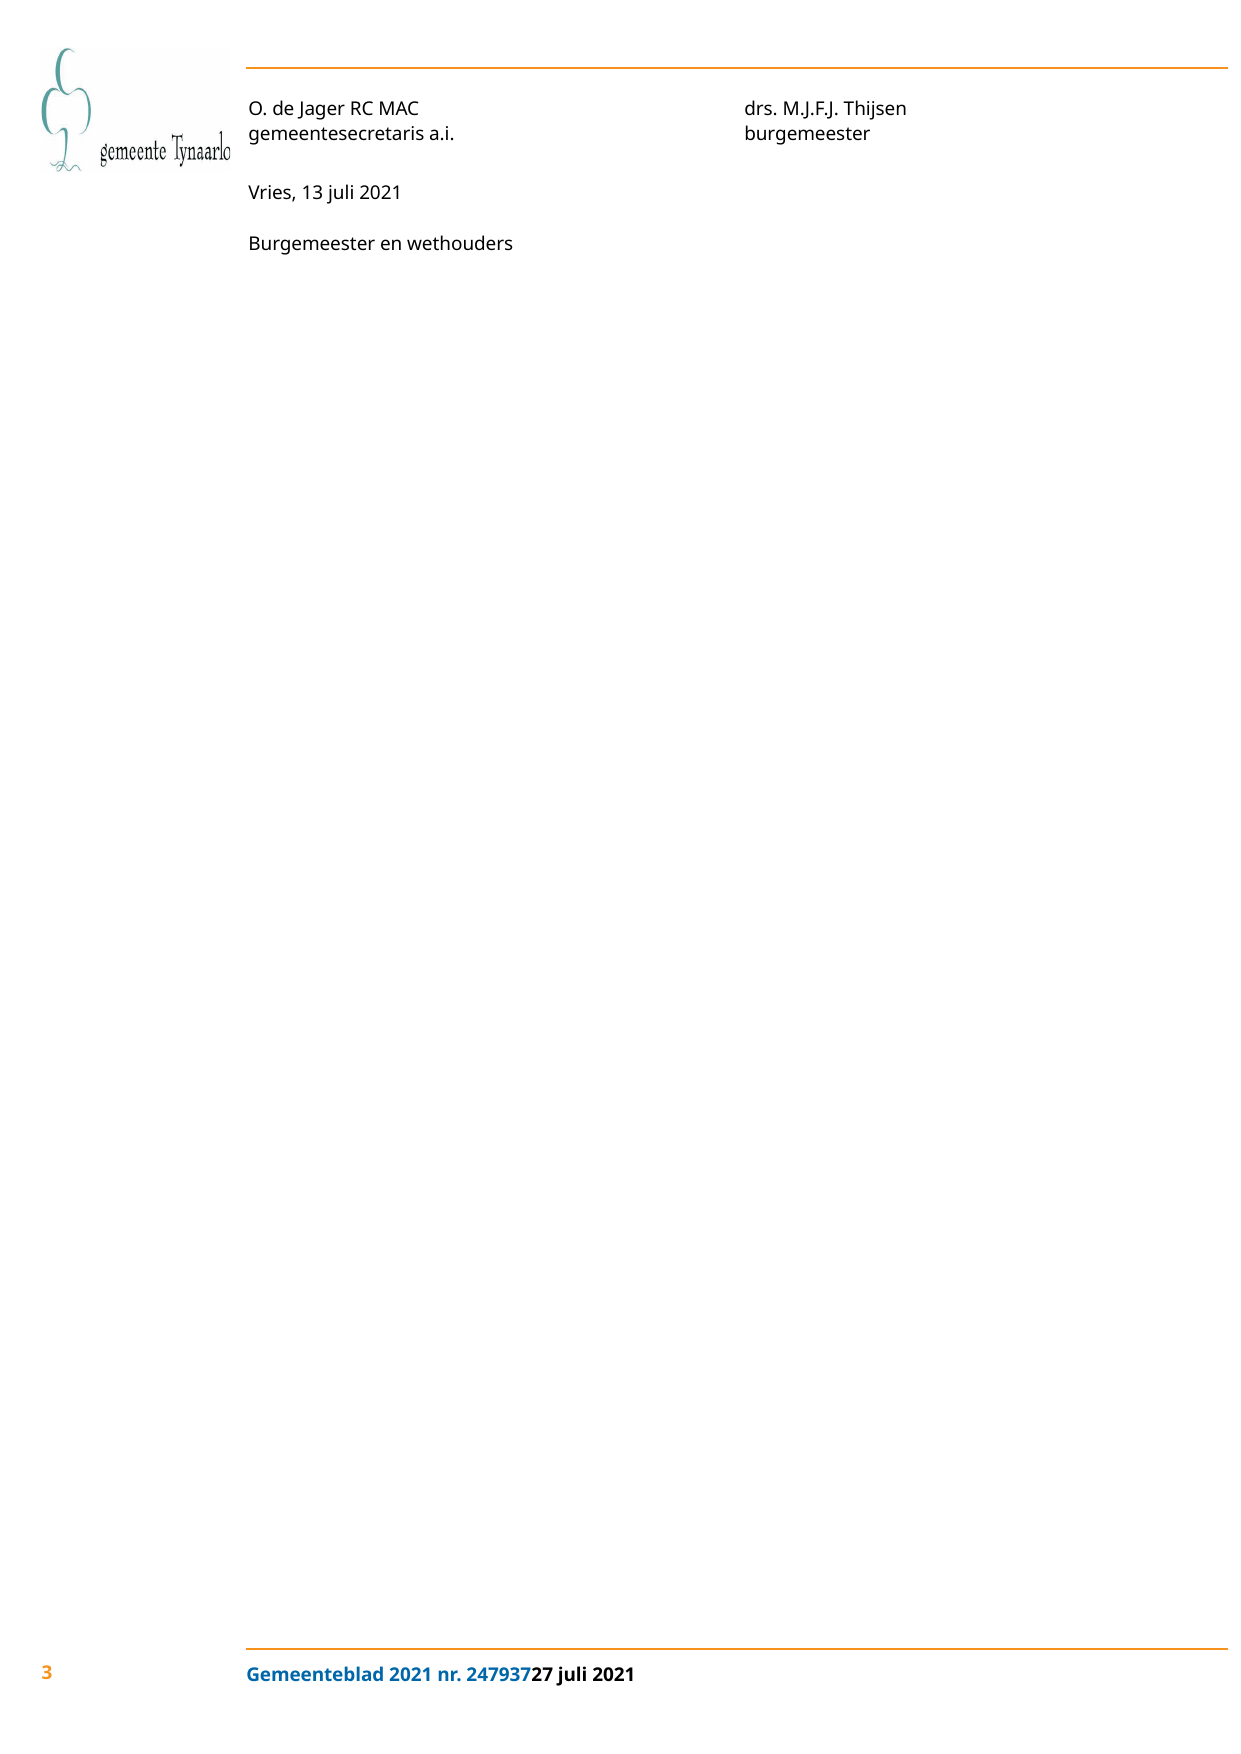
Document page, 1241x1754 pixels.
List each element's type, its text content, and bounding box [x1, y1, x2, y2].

picture [41, 47, 231, 172]
text Vries, 13 juli 2021 [248, 179, 1152, 205]
table_header O. de Jager RC MAC [248, 95, 744, 121]
table_cell gemeentesecretaris a.i. [248, 121, 744, 146]
text Burgemeester en wethouders [248, 231, 1152, 256]
table_cell burgemeester [744, 121, 1152, 146]
table_header drs. M.J.F.J. Thijsen [744, 95, 1152, 121]
